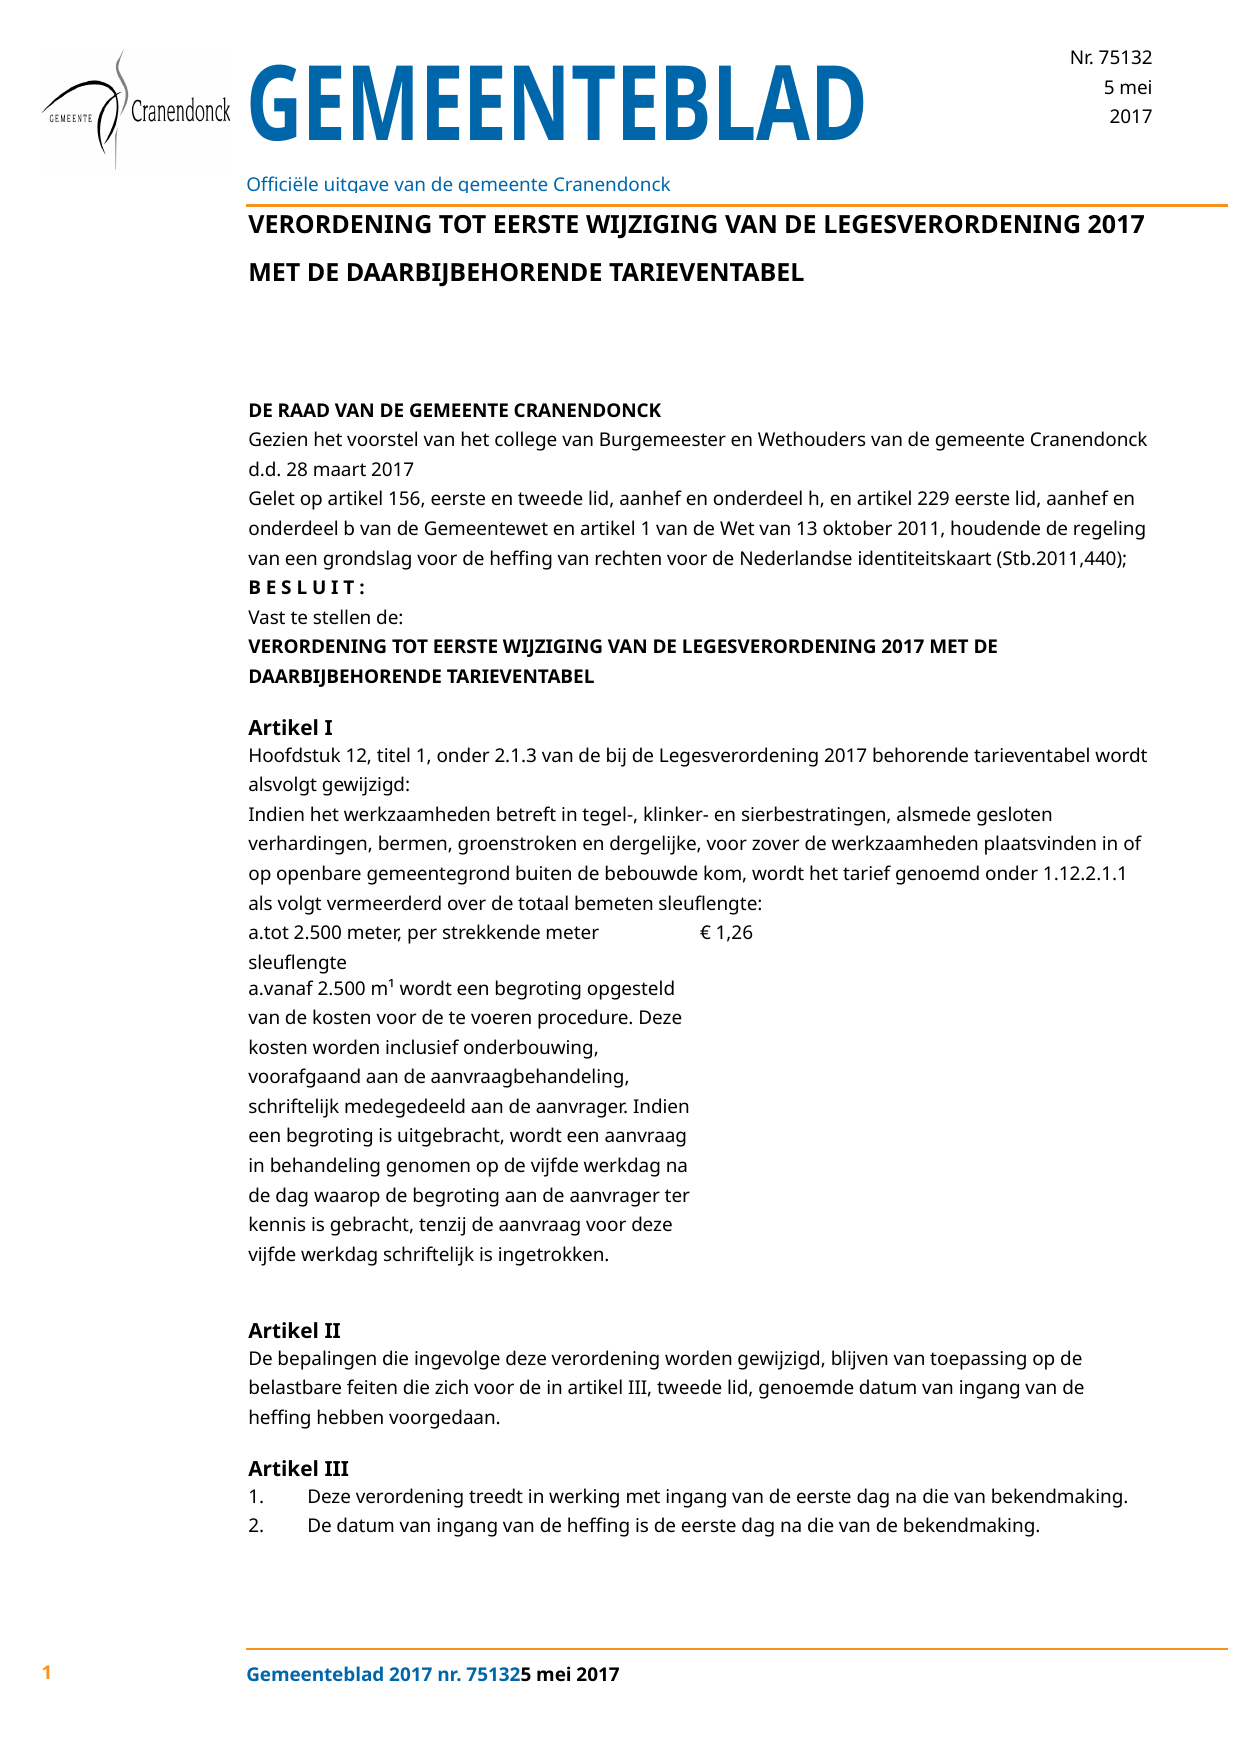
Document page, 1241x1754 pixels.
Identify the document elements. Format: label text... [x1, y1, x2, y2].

text VERORDENING TOT EERSTE WIJZIGING VAN DE LEGESVERORDENING 2017 MET DE DAARBIJBEHORENDE TARIEVENTABEL [248, 633, 1152, 689]
text Indien het werkzaamheden betreft in tegel-, klinker- en sierbestratingen, alsmede gesloten verhardingen, bermen, groenstroken en dergelijke, voor zover de werkzaamheden plaatsvinden in of op openbare gemeentegrond buiten de bebouwde kom, wordt het tarief genoemd onder 1.12.2.1.1 als volgt vermeerderd over de totaal bemeten sleuflengte: [248, 801, 1152, 916]
table_cell [700, 975, 1152, 1267]
text Artikel I [248, 713, 1152, 742]
text Artikel III [248, 1454, 1152, 1483]
text B E S L U I T : [248, 574, 1152, 600]
table_header € 1,26 [700, 920, 1152, 975]
table_header a.tot 2.500 meter, per strekkende meter sleuflengte [248, 920, 700, 975]
text Gelet op artikel 156, eerste en tweede lid, aanhef en onderdeel h, en artikel 229 eerste lid, aanhef en onderdeel b van de Gemeentewet en artikel 1 van de Wet van 13 oktober 2011, houdende de regeling van een grondslag voor de heffing van rechten voor de Nederlandse identiteitskaart (Stb.2011,440); [248, 486, 1152, 570]
text De bepalingen die ingevolge deze verordening worden gewijzigd, blijven van toepassing op de belastbare feiten die zich voor de in artikel III, tweede lid, genoemde datum van ingang van de heffing hebben voorgedaan. [248, 1345, 1152, 1430]
picture [41, 47, 231, 172]
list Deze verordening treedt in werking met ingang van de eerste dag na die van bekendmaking. [248, 1483, 1152, 1509]
text Artikel II [248, 1317, 1152, 1345]
table_cell [700, 1267, 1152, 1292]
text VERORDENING TOT EERSTE WIJZIGING VAN DE LEGESVERORDENING 2017 MET DE DAARBIJBEHORENDE TARIEVENTABEL [248, 207, 1152, 288]
table_cell a.vanaf 2.500 m¹ wordt een begroting opgesteld van de kosten voor de te voeren procedure. Deze kosten worden inclusief onderbouwing, voorafgaand aan de aanvraagbehandeling, schriftelijk medegedeeld aan de aanvrager. Indien een begroting is uitgebracht, wordt een aanvraag in behandeling genomen op de vijfde werkdag na de dag waarop de begroting aan de aanvrager ter kennis is gebracht, tenzij de aanvraag voor deze vijfde werkdag schriftelijk is ingetrokken. [248, 975, 700, 1267]
text Vast te stellen de: [248, 604, 1152, 629]
list De datum van ingang van de heffing is de eerste dag na die van de bekendmaking. [248, 1513, 1152, 1538]
text Gezien het voorstel van het college van Burgemeester en Wethouders van de gemeente Cranendonck d.d. 28 maart 2017 [248, 426, 1152, 482]
text DE RAAD VAN DE GEMEENTE CRANENDONCK [248, 397, 1152, 422]
text Hoofdstuk 12, titel 1, onder 2.1.3 van de bij de Legesverordening 2017 behorende tarieventabel wordt alsvolgt gewijzigd: [248, 742, 1152, 797]
table_cell [248, 1267, 700, 1292]
